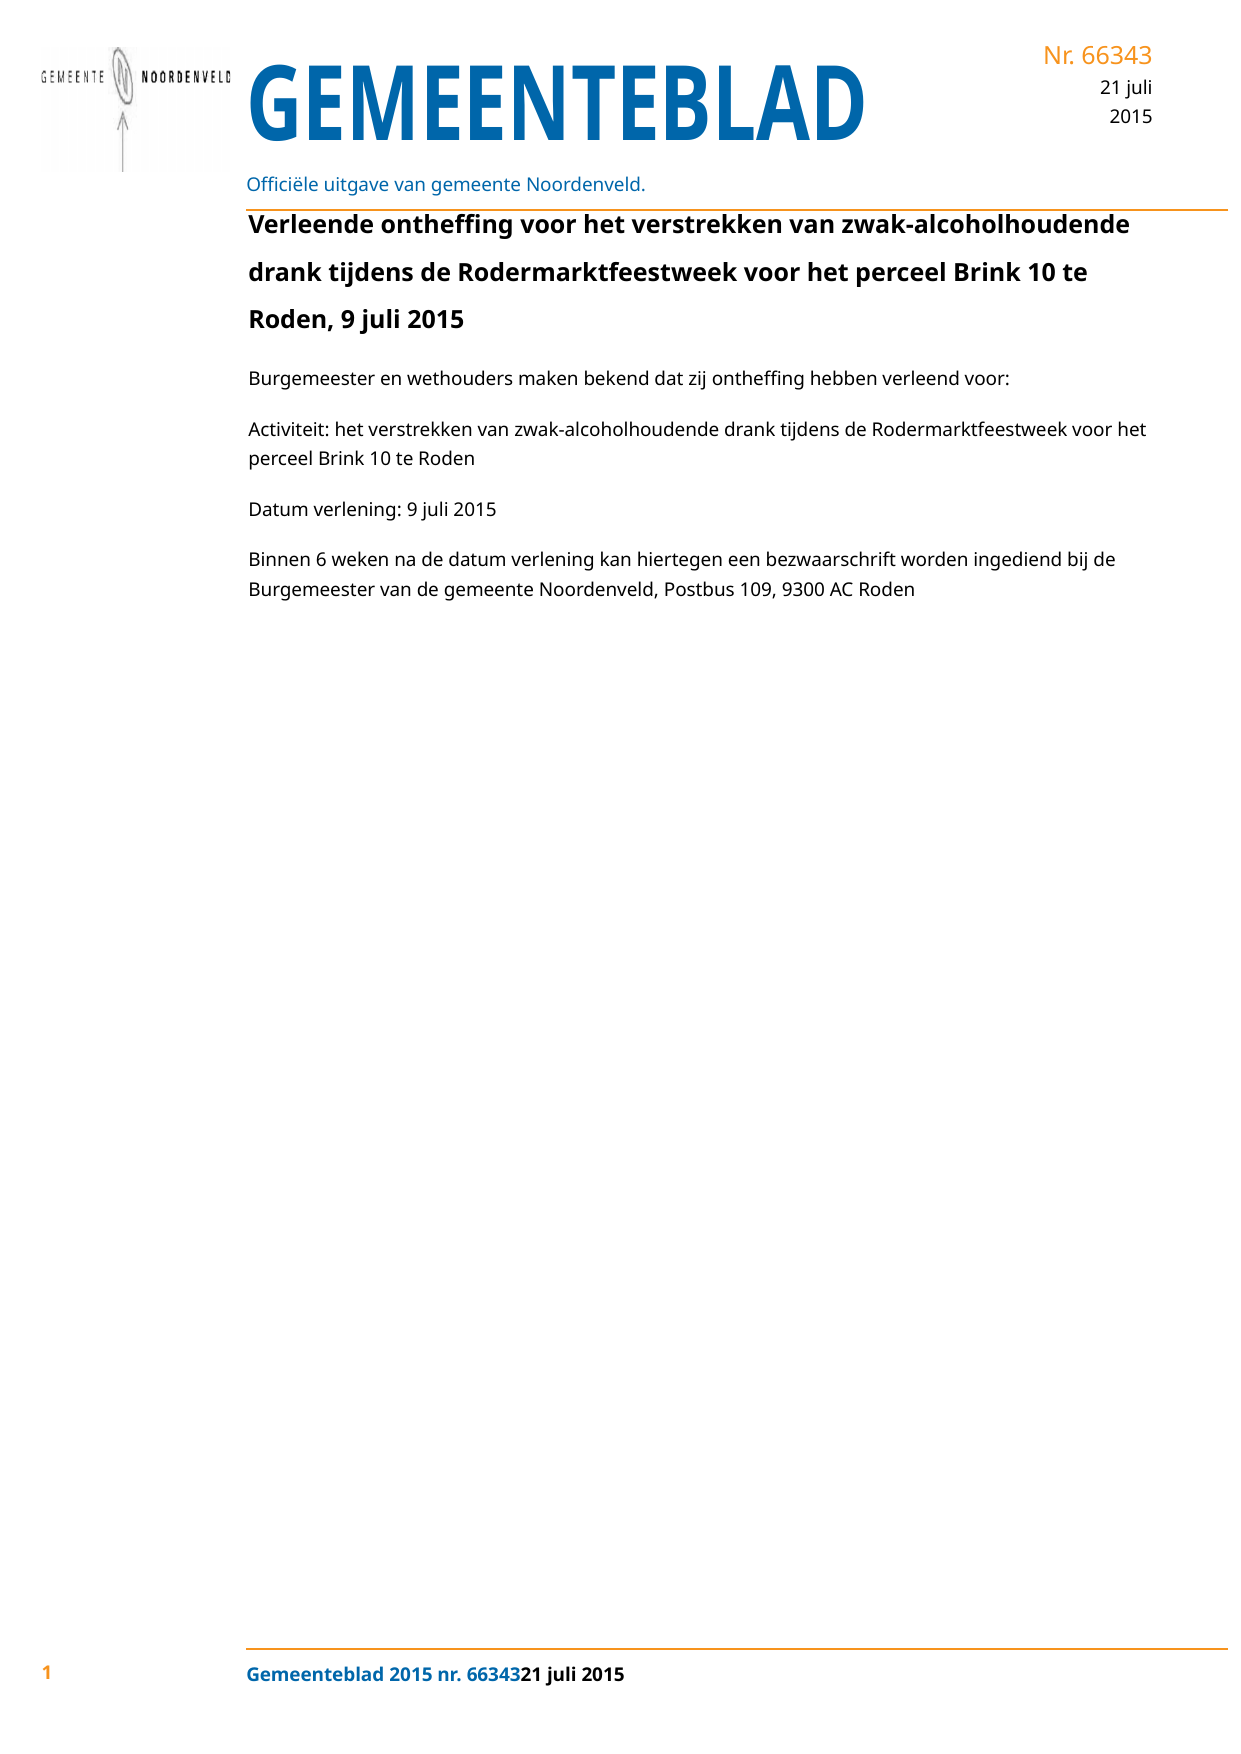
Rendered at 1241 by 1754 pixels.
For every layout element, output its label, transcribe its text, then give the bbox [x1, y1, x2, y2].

text Activiteit: het verstrekken van zwak-alcoholhoudende drank tijdens de Rodermarktfeestweek voor het perceel Brink 10 te Roden [248, 416, 1152, 471]
text Datum verlening: 9 juli 2015 [248, 496, 1152, 522]
text Burgemeester en wethouders maken bekend dat zij ontheffing hebben verleend voor: [248, 366, 1152, 391]
text Binnen 6 weken na de datum verlening kan hiertegen een bezwaarschrift worden ingediend bij de Burgemeester van de gemeente Noordenveld, Postbus 109, 9300 AC Roden [248, 546, 1152, 602]
text Verleende ontheffing voor het verstrekken van zwak-alcoholhoudende drank tijdens de Rodermarktfeestweek voor het perceel Brink 10 te Roden, 9 juli 2015 [248, 211, 1152, 336]
picture [41, 47, 231, 172]
